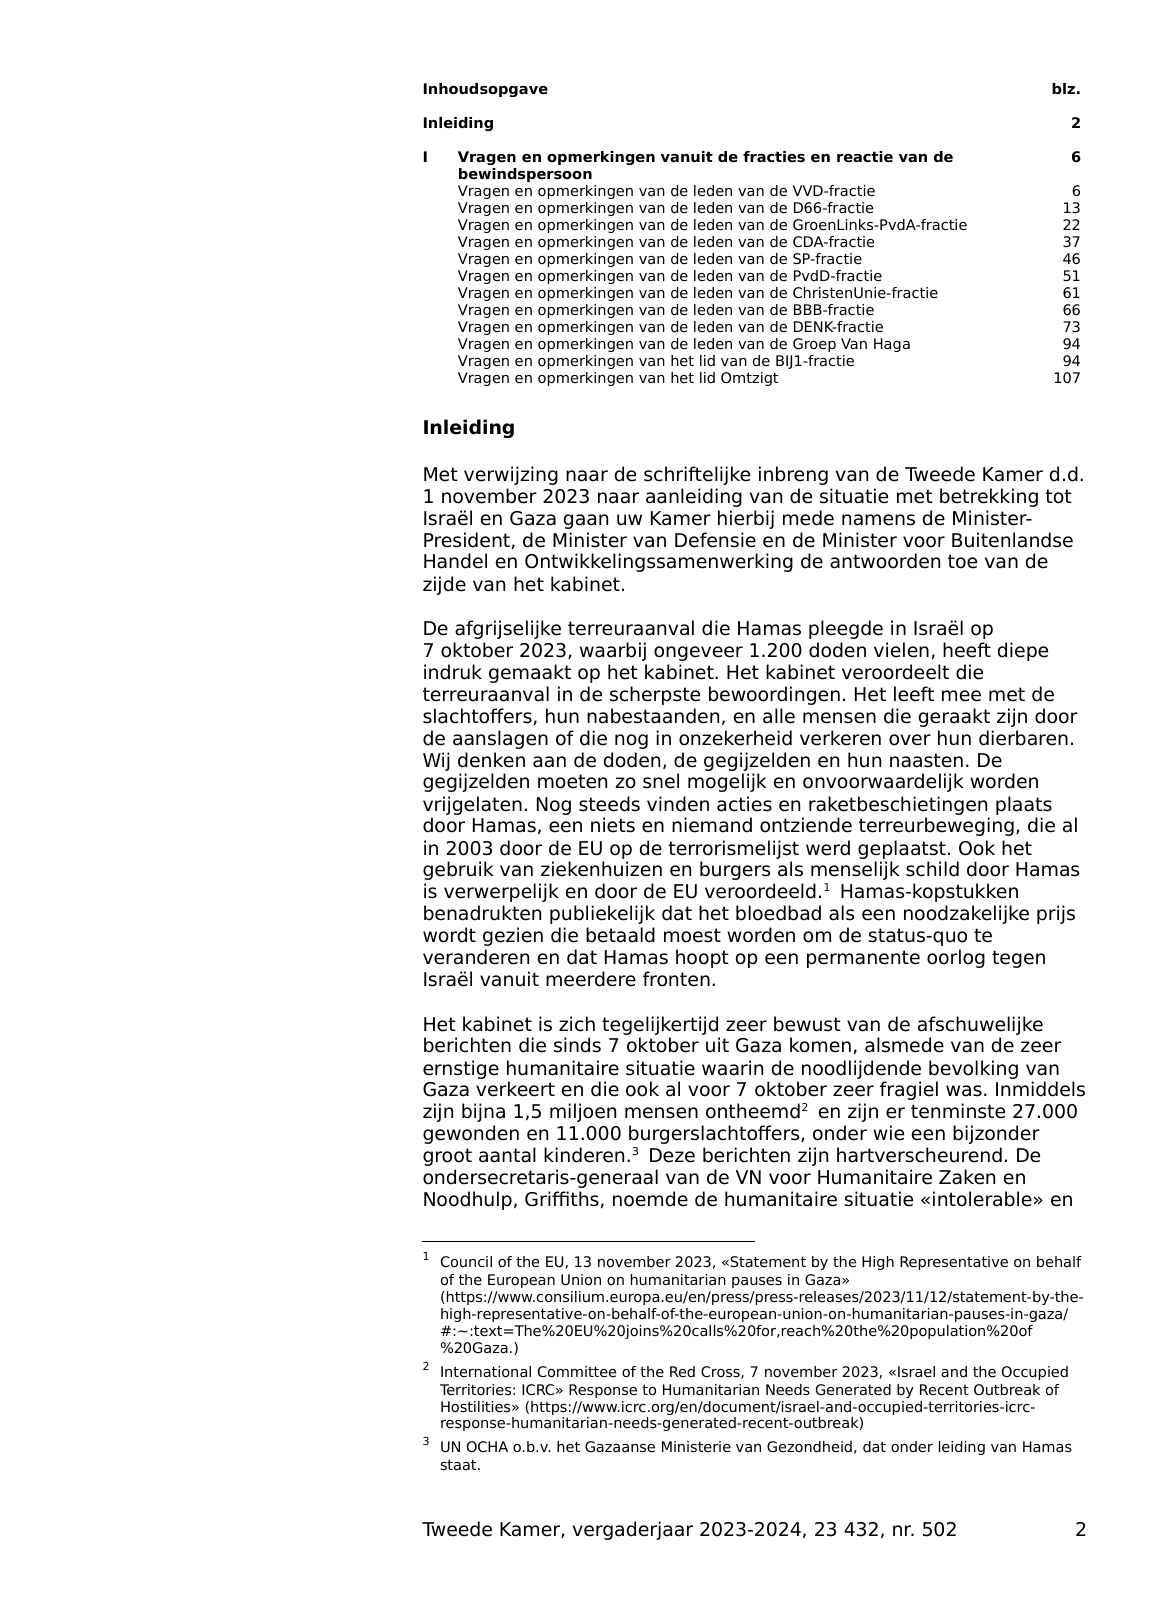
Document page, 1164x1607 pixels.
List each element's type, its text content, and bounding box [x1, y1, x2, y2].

table_cell 37 [1028, 234, 1087, 251]
table_cell [422, 268, 452, 285]
table_cell Vragen en opmerkingen van de leden van de ChristenUnie-fractie [452, 285, 1028, 302]
subtitle Inleiding [422, 417, 1087, 438]
text Het kabinet is zich tegelijkertijd zeer bewust van de afschuwelijke berichten die sinds 7 oktober uit Gaza komen, alsmede van de zeer ernstige humanitaire situatie waarin de noodlijdende bevolking van Gaza verkeert en die ook al voor 7 oktober zeer fragiel was. Inmiddels zijn bijna 1,5 miljoen mensen ontheemd en zijn er tenminste 27.000 gewonden en 11.000 burgerslachtoffers, onder wie een bijzonder groot aantal kinderen. Deze berichten zijn hartverscheurend. De ondersecretaris-generaal van de VN voor Humanitaire Zaken en Noodhulp, Griffiths, noemde de humanitaire situatie «intolerable» en [422, 1013, 1087, 1211]
table_cell Vragen en opmerkingen van de leden van de VVD-fractie [452, 183, 1028, 200]
table_cell Inleiding [422, 115, 1028, 132]
table_cell 6 [1028, 149, 1087, 183]
table_cell [422, 251, 452, 268]
table_cell 6 [1028, 183, 1087, 200]
table_cell I [422, 149, 452, 183]
table_cell 46 [1028, 251, 1087, 268]
table_cell 2 [1028, 115, 1087, 132]
table_cell [422, 319, 452, 336]
table_cell Vragen en opmerkingen van de leden van de GroenLinks-PvdA-fractie [452, 217, 1028, 234]
table_cell 94 [1028, 336, 1087, 353]
table_cell [422, 217, 452, 234]
table_cell [422, 183, 452, 200]
table_cell [422, 336, 452, 353]
table_cell 66 [1028, 302, 1087, 319]
text Met verwijzing naar de schriftelijke inbreng van de Tweede Kamer d.d. 1 november 2023 naar aanleiding van de situatie met betrekking tot Israël en Gaza gaan uw Kamer hierbij mede namens de Minister-President, de Minister van Defensie en de Minister voor Buitenlandse Handel en Ontwikkelingssamenwerking de antwoorden toe van de zijde van het kabinet. [422, 463, 1087, 595]
text UN OCHA o.b.v. het Gazaanse Ministerie van Gezondheid, dat onder leiding van Hamas staat. [422, 1435, 1087, 1474]
table_cell Vragen en opmerkingen van de leden van de D66-fractie [452, 200, 1028, 217]
table_cell [422, 370, 452, 387]
table_cell [1028, 98, 1087, 115]
table_cell Vragen en opmerkingen van de leden van de Groep Van Haga [452, 336, 1028, 353]
table_cell 107 [1028, 370, 1087, 387]
table_cell 73 [1028, 319, 1087, 336]
table_cell Vragen en opmerkingen van de leden van de DENK-fractie [452, 319, 1028, 336]
table_cell [422, 98, 452, 115]
table_header Inhoudsopgave [422, 81, 1028, 98]
table_cell Vragen en opmerkingen van het lid van de BIJ1-fractie [452, 353, 1028, 369]
table_cell 51 [1028, 268, 1087, 285]
table_cell [422, 353, 452, 369]
table_cell [452, 98, 1028, 115]
table_cell [1028, 132, 1087, 149]
table_cell [422, 234, 452, 251]
table_cell 61 [1028, 285, 1087, 302]
table_cell Vragen en opmerkingen van het lid Omtzigt [452, 370, 1028, 387]
table_cell 13 [1028, 200, 1087, 217]
table_cell [422, 302, 452, 319]
text De afgrijselijke terreuraanval die Hamas pleegde in Israël op 7 oktober 2023, waarbij ongeveer 1.200 doden vielen, heeft diepe indruk gemaakt op het kabinet. Het kabinet veroordeelt die terreuraanval in de scherpste bewoordingen. Het leeft mee met de slachtoffers, hun nabestaanden, en alle mensen die geraakt zijn door de aanslagen of die nog in onzekerheid verkeren over hun dierbaren. Wij denken aan de doden, de gegijzelden en hun naasten. De gegijzelden moeten zo snel mogelijk en onvoorwaardelijk worden vrijgelaten. Nog steeds vinden acties en raketbeschietingen plaats door Hamas, een niets en niemand ontziende terreurbeweging, die al in 2003 door de EU op de terrorismelijst werd geplaatst. Ook het gebruik van ziekenhuizen en burgers als menselijk schild door Hamas is verwerpelijk en door de EU veroordeeld. Hamas-kopstukken benadrukten publiekelijk dat het bloedbad als een noodzakelijke prijs wordt gezien die betaald moest worden om de status-quo te veranderen en dat Hamas hoopt op een permanente oorlog tegen Israël vanuit meerdere fronten. [422, 618, 1087, 991]
table_cell Vragen en opmerkingen van de leden van de PvdD-fractie [452, 268, 1028, 285]
table_cell 22 [1028, 217, 1087, 234]
text Council of the EU, 13 november 2023, «Statement by the High Representative on behalf of the European Union on humanitarian pauses in Gaza» (https://www.consilium.europa.eu/en/press/press-releases/2023/11/12/statement-by-the-high-representative-on-behalf-of-the-european-union-on-humanitarian-pauses-in-gaza/#:~:text=The%20EU%20joins%20calls%20for,reach%20the%20population%20of%20Gaza.) [422, 1250, 1087, 1357]
table_cell Vragen en opmerkingen van de leden van de BBB-fractie [452, 302, 1028, 319]
table_cell Vragen en opmerkingen van de leden van de SP-fractie [452, 251, 1028, 268]
table_cell [422, 200, 452, 217]
table_cell [422, 132, 452, 149]
table_cell Vragen en opmerkingen van de leden van de CDA-fractie [452, 234, 1028, 251]
table_header blz. [1028, 81, 1087, 98]
text International Committee of the Red Cross, 7 november 2023, «Israel and the Occupied Territories: ICRC» Response to Humanitarian Needs Generated by Recent Outbreak of Hostilities» (https://www.icrc.org/en/document/israel-and-occupied-territories-icrc-response-humanitarian-needs-generated-recent-outbreak) [422, 1360, 1087, 1432]
table_cell [452, 132, 1028, 149]
table_cell Vragen en opmerkingen vanuit de fracties en reactie van de bewindspersoon [452, 149, 1028, 183]
table_cell 94 [1028, 353, 1087, 369]
table_cell [422, 285, 452, 302]
